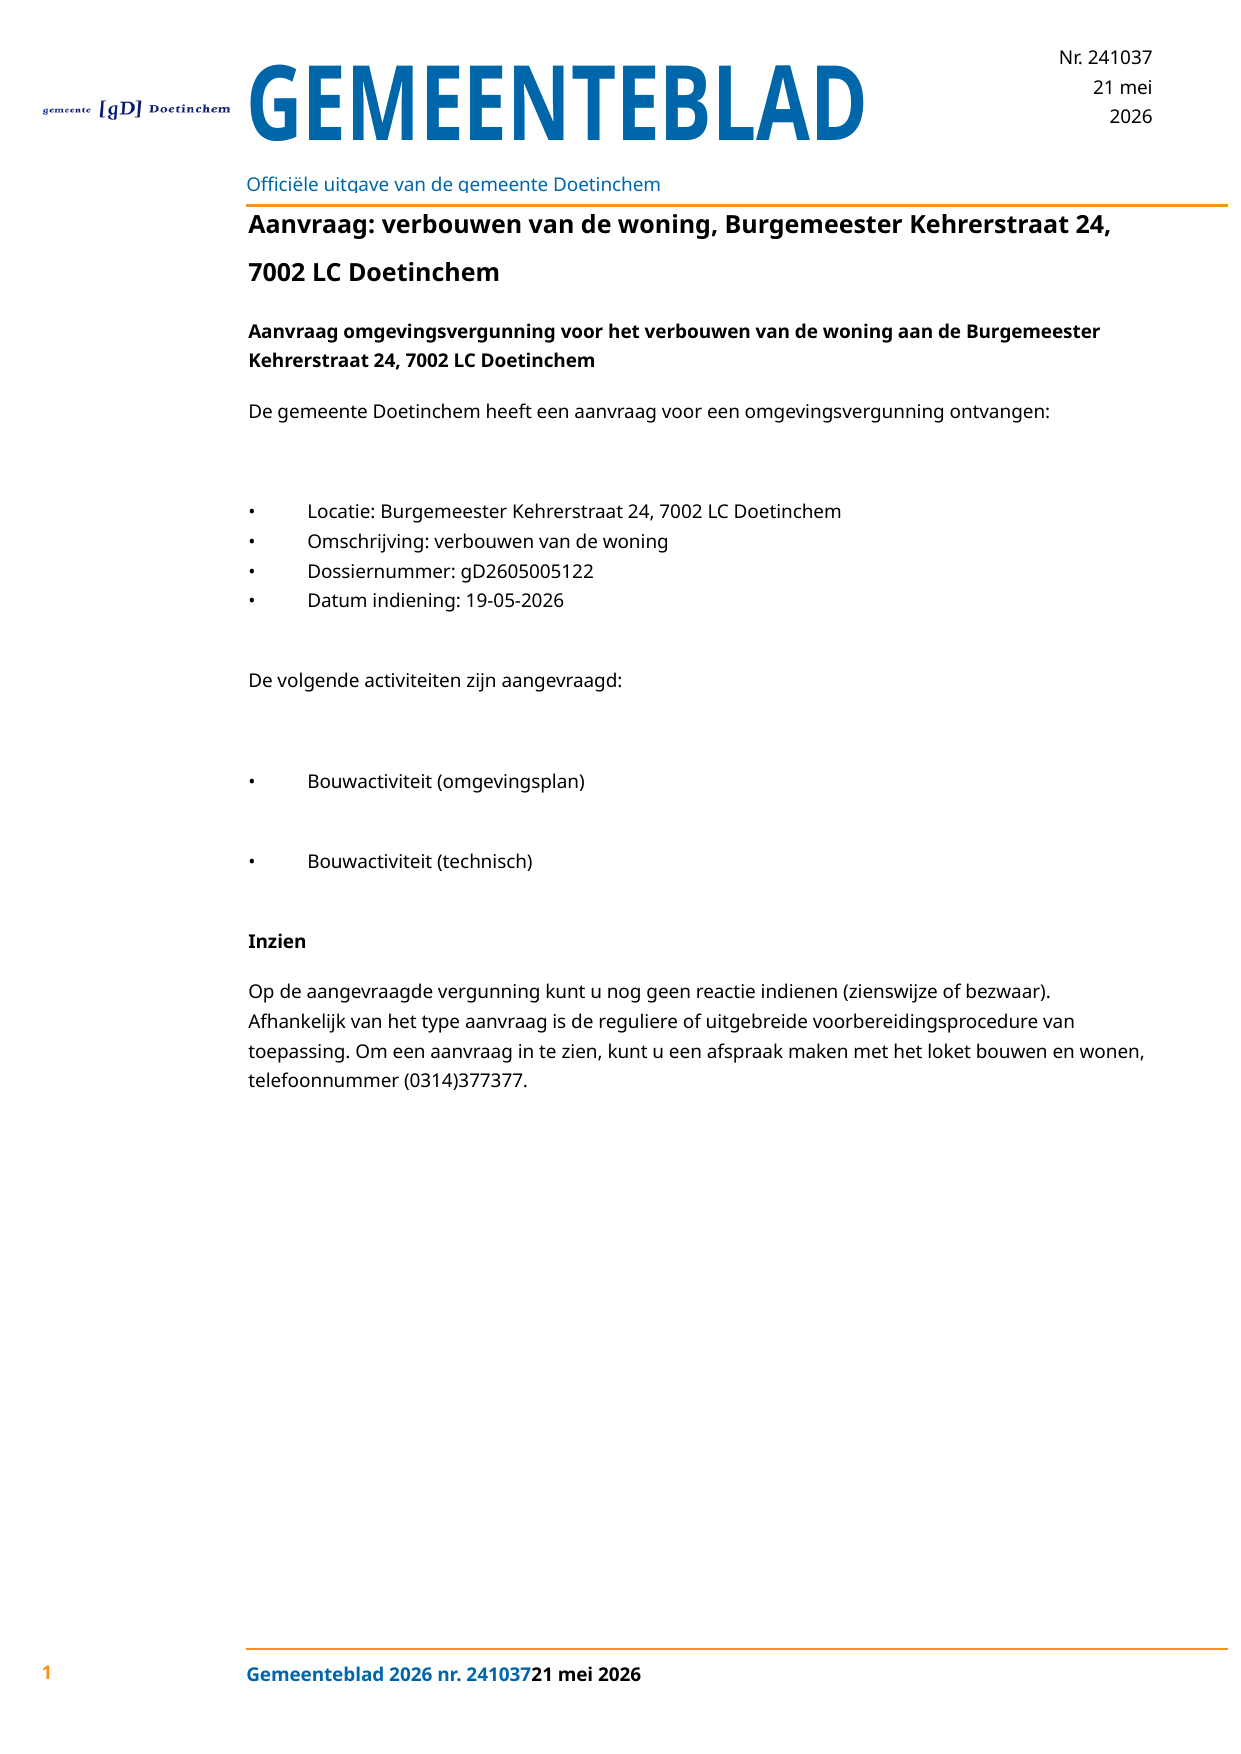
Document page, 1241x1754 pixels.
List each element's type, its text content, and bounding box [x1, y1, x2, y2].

text Op de aangevraagde vergunning kunt u nog geen reactie indienen (zienswijze of bezwaar). Afhankelijk van het type aanvraag is de reguliere of uitgebreide voorbereidingsprocedure van toepassing. Om een aanvraag in te zien, kunt u een afspraak maken met het loket bouwen en wonen, telefoonnummer (0314)377377. [248, 979, 1152, 1093]
list Bouwactiviteit (technisch) [248, 848, 1152, 874]
list Omschrijving: verbouwen van de woning [248, 528, 1152, 554]
text Aanvraag: verbouwen van de woning, Burgemeester Kehrerstraat 24, 7002 LC Doetinchem [248, 207, 1152, 288]
text De gemeente Doetinchem heeft een aanvraag voor een omgevingsvergunning ontvangen: [248, 398, 1152, 424]
picture [41, 47, 231, 172]
text De volgende activiteiten zijn aangevraagd: [248, 667, 1152, 693]
text Aanvraag omgevingsvergunning voor het verbouwen van de woning aan de Burgemeester Kehrerstraat 24, 7002 LC Doetinchem [248, 318, 1152, 373]
text Inzien [248, 928, 1152, 954]
list Bouwactiviteit (omgevingsplan) [248, 768, 1152, 794]
list Dossiernummer: gD2605005122 [248, 558, 1152, 584]
list Locatie: Burgemeester Kehrerstraat 24, 7002 LC Doetinchem [248, 499, 1152, 524]
list Datum indiening: 19-05-2026 [248, 587, 1152, 613]
